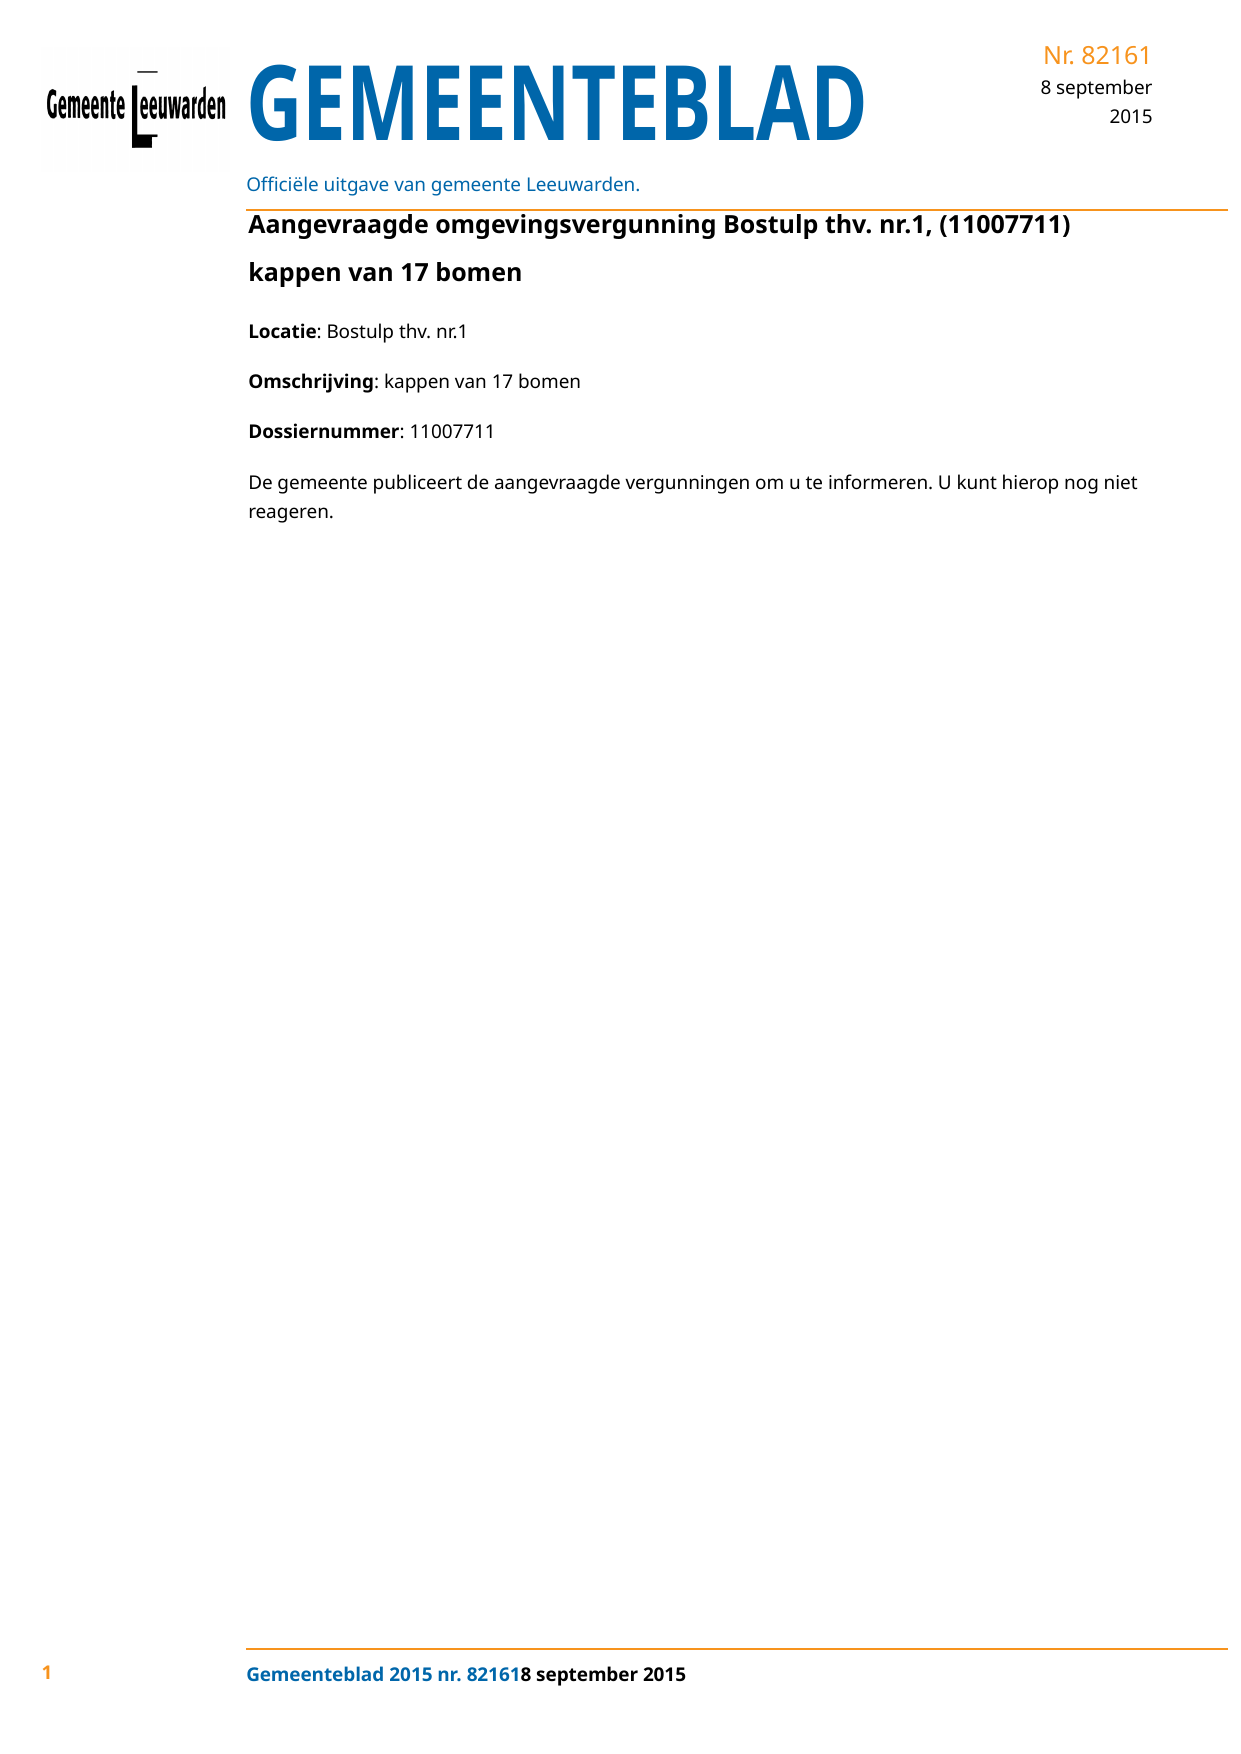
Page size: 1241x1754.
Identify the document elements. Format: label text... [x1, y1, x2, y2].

text De gemeente publiceert de aangevraagde vergunningen om u te informeren. U kunt hierop nog niet reageren. [248, 469, 1152, 524]
text Omschrijving: kappen van 17 bomen [248, 368, 1152, 394]
text Locatie: Bostulp thv. nr.1 [248, 318, 1152, 344]
text Aangevraagde omgevingsvergunning Bostulp thv. nr.1, (11007711) kappen van 17 bomen [248, 211, 1152, 288]
picture [41, 47, 231, 172]
text Dossiernummer: 11007711 [248, 419, 1152, 444]
